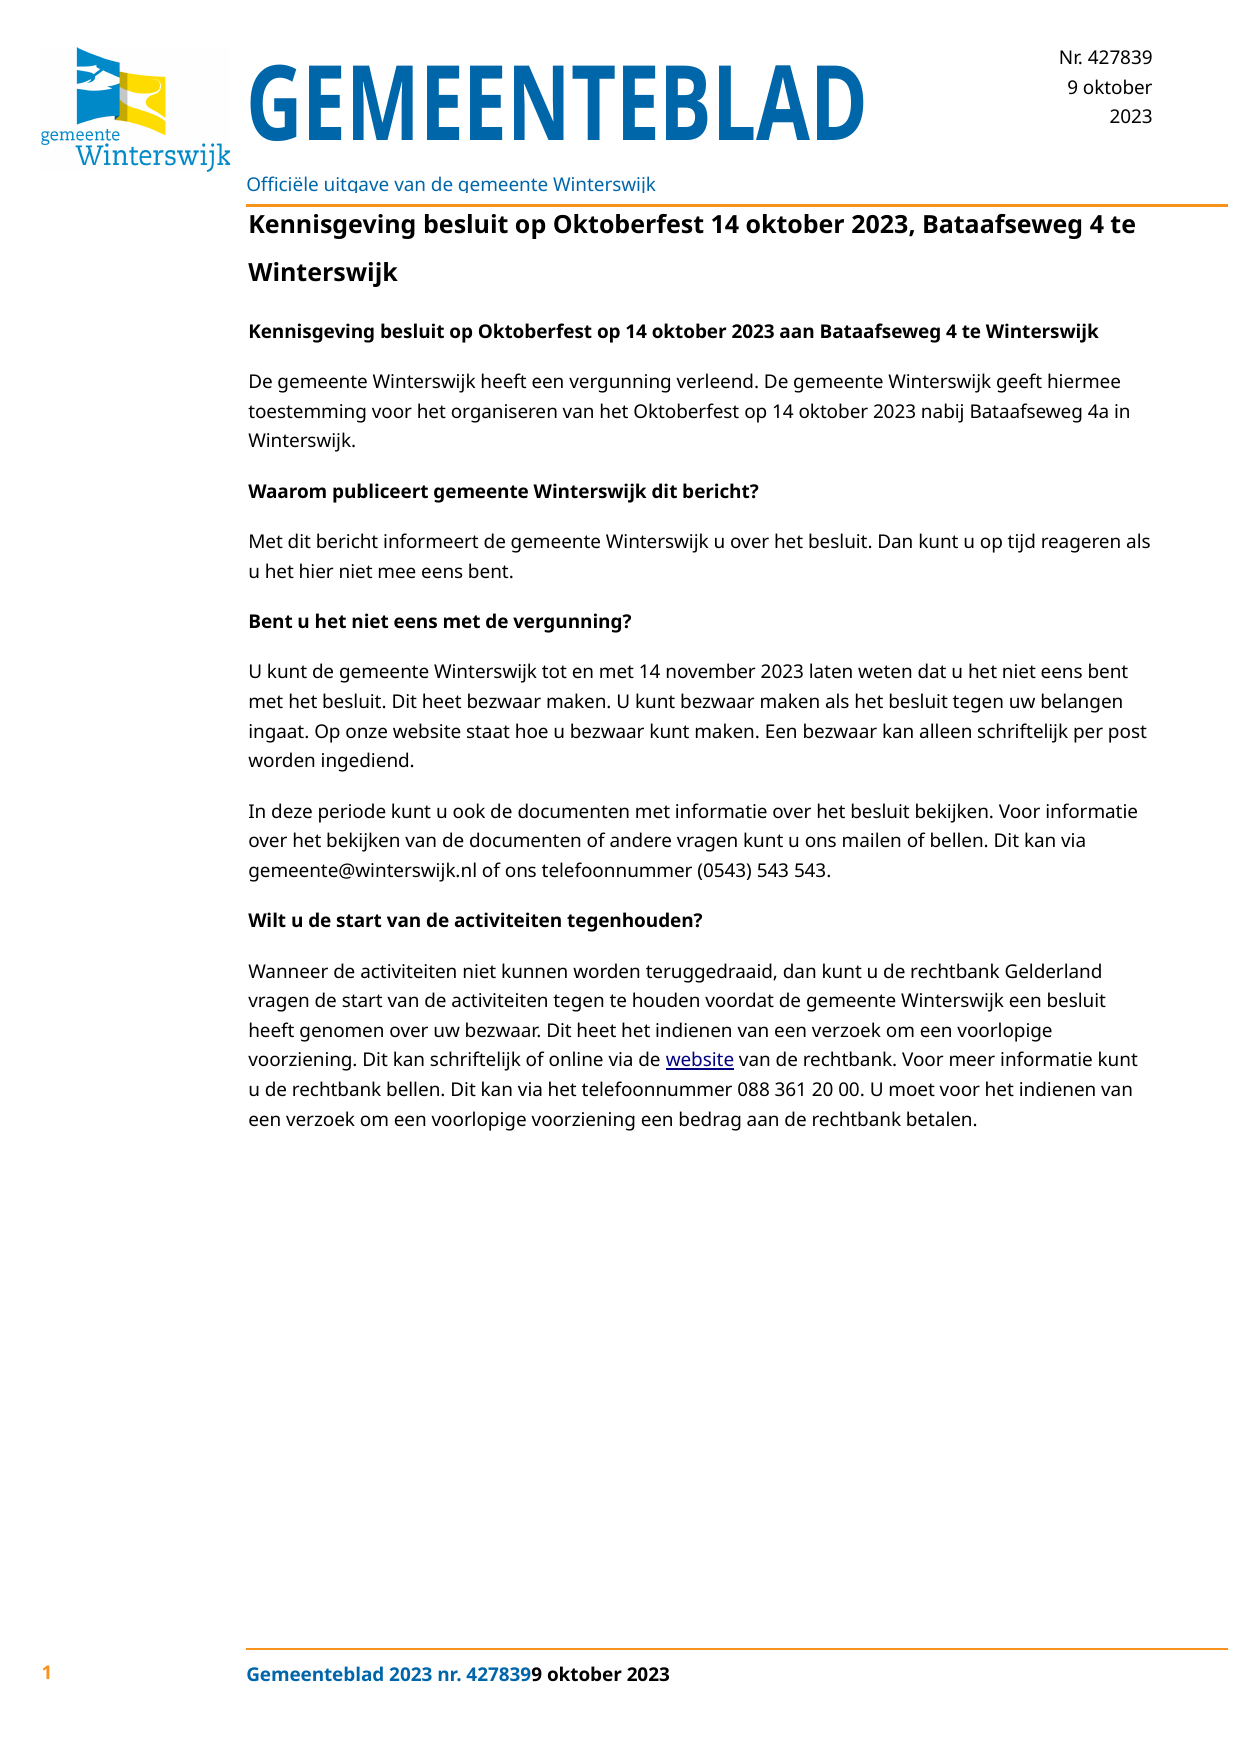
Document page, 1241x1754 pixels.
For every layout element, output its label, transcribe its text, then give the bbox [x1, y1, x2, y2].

text Kennisgeving besluit op Oktoberfest 14 oktober 2023, Bataafseweg 4 te Winterswijk [248, 207, 1152, 288]
picture [225, 153, 231, 162]
text U kunt de gemeente Winterswijk tot en met 14 november 2023 laten weten dat u het niet eens bent met het besluit. Dit heet bezwaar maken. U kunt bezwaar maken als het besluit tegen uw belangen ingaat. Op onze website staat hoe u bezwaar kunt maken. Een bezwaar kan alleen schriftelijk per post worden ingediend. [248, 659, 1152, 773]
text Bent u het niet eens met de vergunning? [248, 608, 1152, 634]
picture [41, 47, 231, 172]
text Kennisgeving besluit op Oktoberfest op 14 oktober 2023 aan Bataafseweg 4 te Winterswijk [248, 318, 1152, 344]
text Wanneer de activiteiten niet kunnen worden teruggedraaid, dan kunt u de rechtbank Gelderland vragen de start van de activiteiten tegen te houden voordat de gemeente Winterswijk een besluit heeft genomen over uw bezwaar. Dit heet het indienen van een verzoek om een voorlopige voorziening. Dit kan schriftelijk of online via de website van de rechtbank. Voor meer informatie kunt u de rechtbank bellen. Dit kan via het telefoonnummer 088 361 20 00. U moet voor het indienen van een verzoek om een voorlopige voorziening een bedrag aan de rechtbank betalen. [248, 958, 1152, 1132]
text In deze periode kunt u ook de documenten met informatie over het besluit bekijken. Voor informatie over het bekijken van de documenten of andere vragen kunt u ons mailen of bellen. Dit kan via gemeente@winterswijk.nl of ons telefoonnummer (0543) 543 543. [248, 798, 1152, 883]
text Met dit bericht informeert de gemeente Winterswijk u over het besluit. Dan kunt u op tijd reageren als u het hier niet mee eens bent. [248, 528, 1152, 584]
text Waarom publiceert gemeente Winterswijk dit bericht? [248, 478, 1152, 504]
text De gemeente Winterswijk heeft een vergunning verleend. De gemeente Winterswijk geeft hiermee toestemming voor het organiseren van het Oktoberfest op 14 oktober 2023 nabij Bataafseweg 4a in Winterswijk. [248, 368, 1152, 453]
text Wilt u de start van de activiteiten tegenhouden? [248, 907, 1152, 933]
